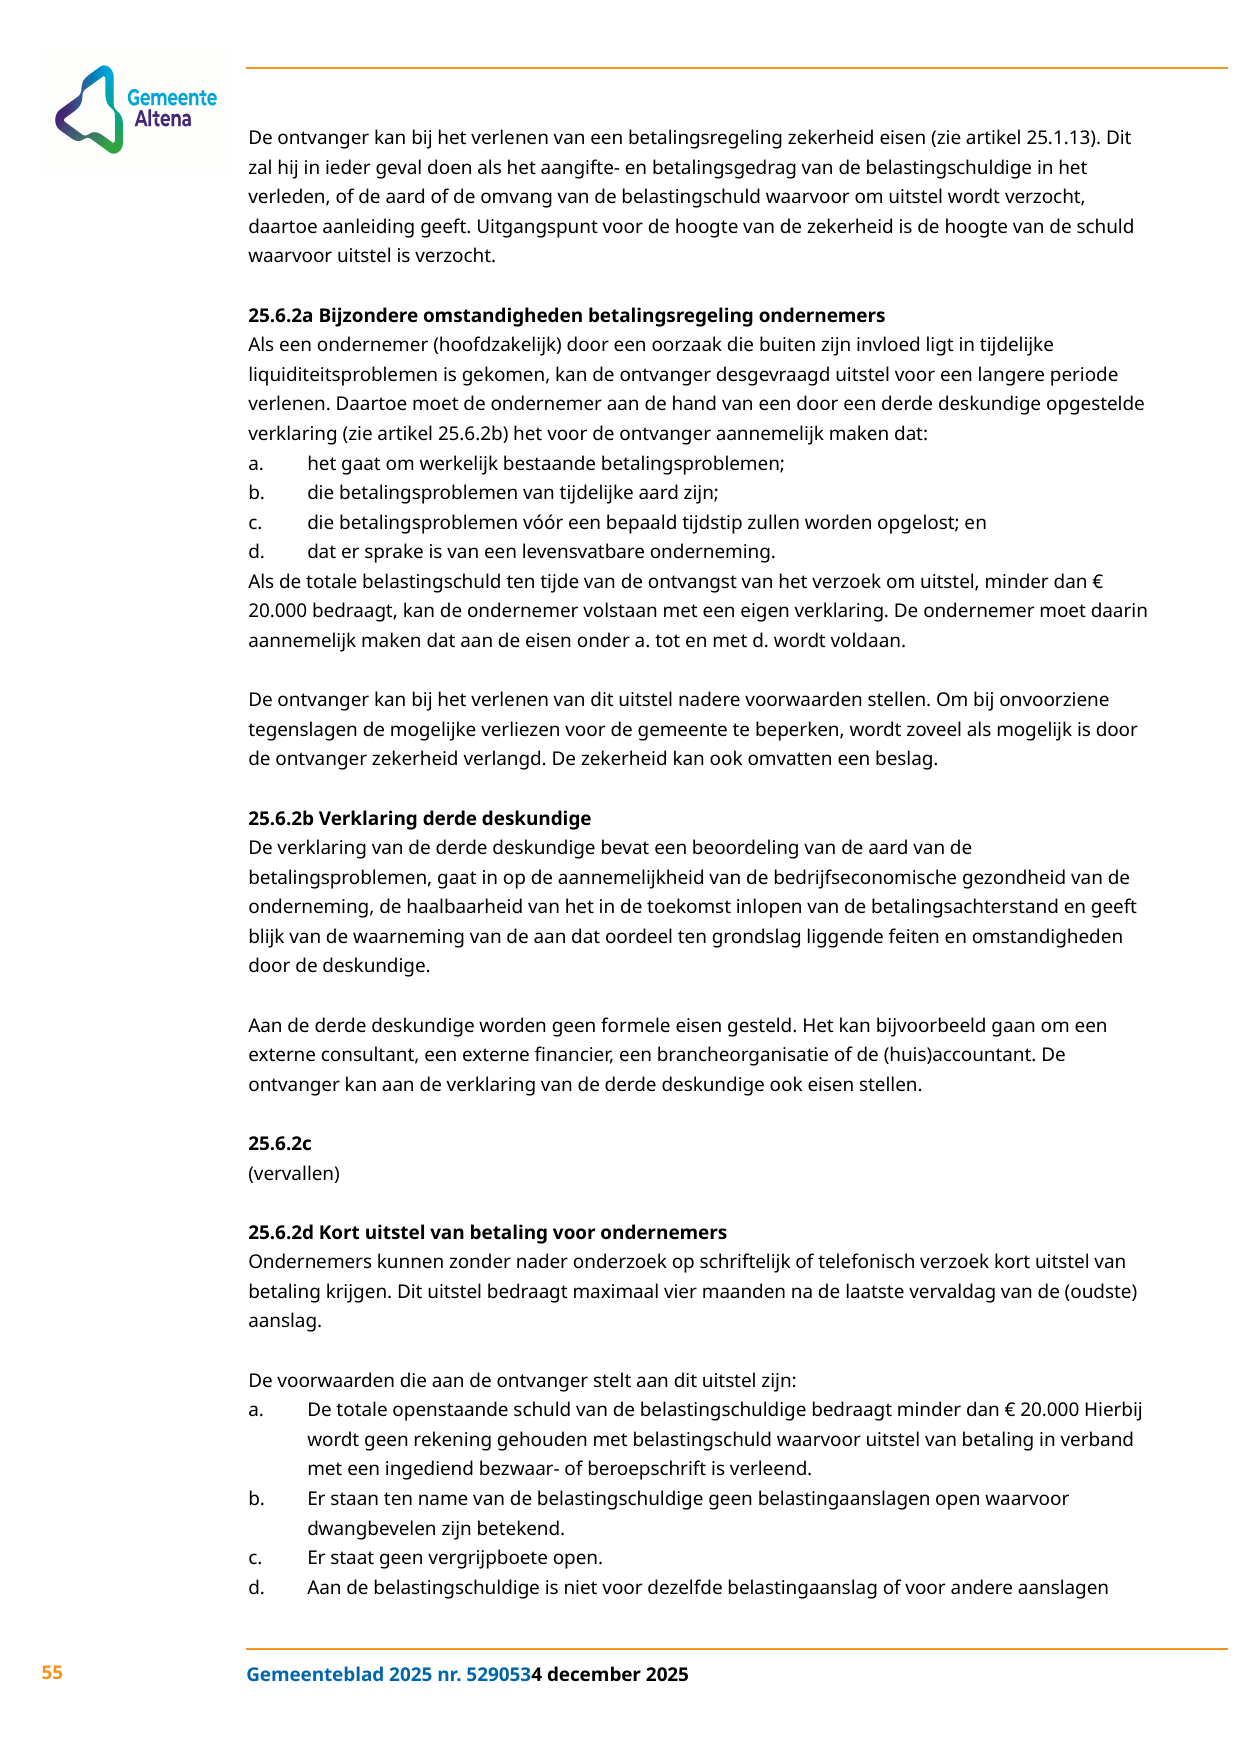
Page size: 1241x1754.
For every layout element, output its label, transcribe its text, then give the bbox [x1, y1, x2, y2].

list dat er sprake is van een levensvatbare onderneming. [248, 538, 1152, 564]
text De voorwaarden die aan de ontvanger stelt aan dit uitstel zijn: [248, 1367, 1152, 1393]
text 25.6.2a Bijzondere omstandigheden betalingsregeling ondernemers [248, 302, 1152, 328]
text Ondernemers kunnen zonder nader onderzoek op schriftelijk of telefonisch verzoek kort uitstel van betaling krijgen. Dit uitstel bedraagt maximaal vier maanden na de laatste vervaldag van de (oudste) aanslag. [248, 1248, 1152, 1333]
list het gaat om werkelijk bestaande betalingsproblemen; [248, 450, 1152, 476]
text Als de totale belastingschuld ten tijde van de ontvangst van het verzoek om uitstel, minder dan € 20.000 bedraagt, kan de ondernemer volstaan met een eigen verklaring. De ondernemer moet daarin aannemelijk maken dat aan de eisen onder a. tot en met d. wordt voldaan. [248, 568, 1152, 653]
text Aan de derde deskundige worden geen formele eisen gesteld. Het kan bijvoorbeeld gaan om een externe consultant, een externe financier, een brancheorganisatie of de (huis)accountant. De ontvanger kan aan de verklaring van de derde deskundige ook eisen stellen. [248, 1012, 1152, 1097]
list Er staan ten name van de belastingschuldige geen belastingaanslagen open waarvoor dwangbevelen zijn betekend. [248, 1485, 1152, 1541]
list Er staat geen vergrijpboete open. [248, 1544, 1152, 1570]
list Aan de belastingschuldige is niet voor dezelfde belastingaanslag of voor andere aanslagen [248, 1574, 1152, 1600]
text 25.6.2b Verklaring derde deskundige [248, 805, 1152, 831]
text De verklaring van de derde deskundige bevat een beoordeling van de aard van de betalingsproblemen, gaat in op de aannemelijkheid van de bedrijfseconomische gezondheid van de onderneming, de haalbaarheid van het in de toekomst inlopen van de betalingsachterstand en geeft blijk van de waarneming van de aan dat oordeel ten grondslag liggende feiten en omstandigheden door de deskundige. [248, 834, 1152, 978]
text Als een ondernemer (hoofdzakelijk) door een oorzaak die buiten zijn invloed ligt in tijdelijke liquiditeitsproblemen is gekomen, kan de ontvanger desgevraagd uitstel voor een langere periode verlenen. Daartoe moet de ondernemer aan de hand van een door een derde deskundige opgestelde verklaring (zie artikel 25.6.2b) het voor de ontvanger aannemelijk maken dat: [248, 331, 1152, 446]
list De totale openstaande schuld van de belastingschuldige bedraagt minder dan € 20.000 Hierbij wordt geen rekening gehouden met belastingschuld waarvoor uitstel van betaling in verband met een ingediend bezwaar- of beroepschrift is verleend. [248, 1396, 1152, 1481]
text De ontvanger kan bij het verlenen van een betalingsregeling zekerheid eisen (zie artikel 25.1.13). Dit zal hij in ieder geval doen als het aangifte- en betalingsgedrag van de belastingschuldige in het verleden, of de aard of de omvang van de belastingschuld waarvoor om uitstel wordt verzocht, daartoe aanleiding geeft. Uitgangspunt voor de hoogte van de zekerheid is de hoogte van de schuld waarvoor uitstel is verzocht. [248, 124, 1152, 268]
text 25.6.2c [248, 1130, 1152, 1156]
list die betalingsproblemen van tijdelijke aard zijn; [248, 479, 1152, 505]
picture [41, 47, 231, 172]
text (vervallen) [248, 1160, 1152, 1186]
text 25.6.2d Kort uitstel van betaling voor ondernemers [248, 1219, 1152, 1245]
list die betalingsproblemen vóór een bepaald tijdstip zullen worden opgelost; en [248, 509, 1152, 535]
text De ontvanger kan bij het verlenen van dit uitstel nadere voorwaarden stellen. Om bij onvoorziene tegenslagen de mogelijke verliezen voor de gemeente te beperken, wordt zoveel als mogelijk is door de ontvanger zekerheid verlangd. De zekerheid kan ook omvatten een beslag. [248, 686, 1152, 771]
